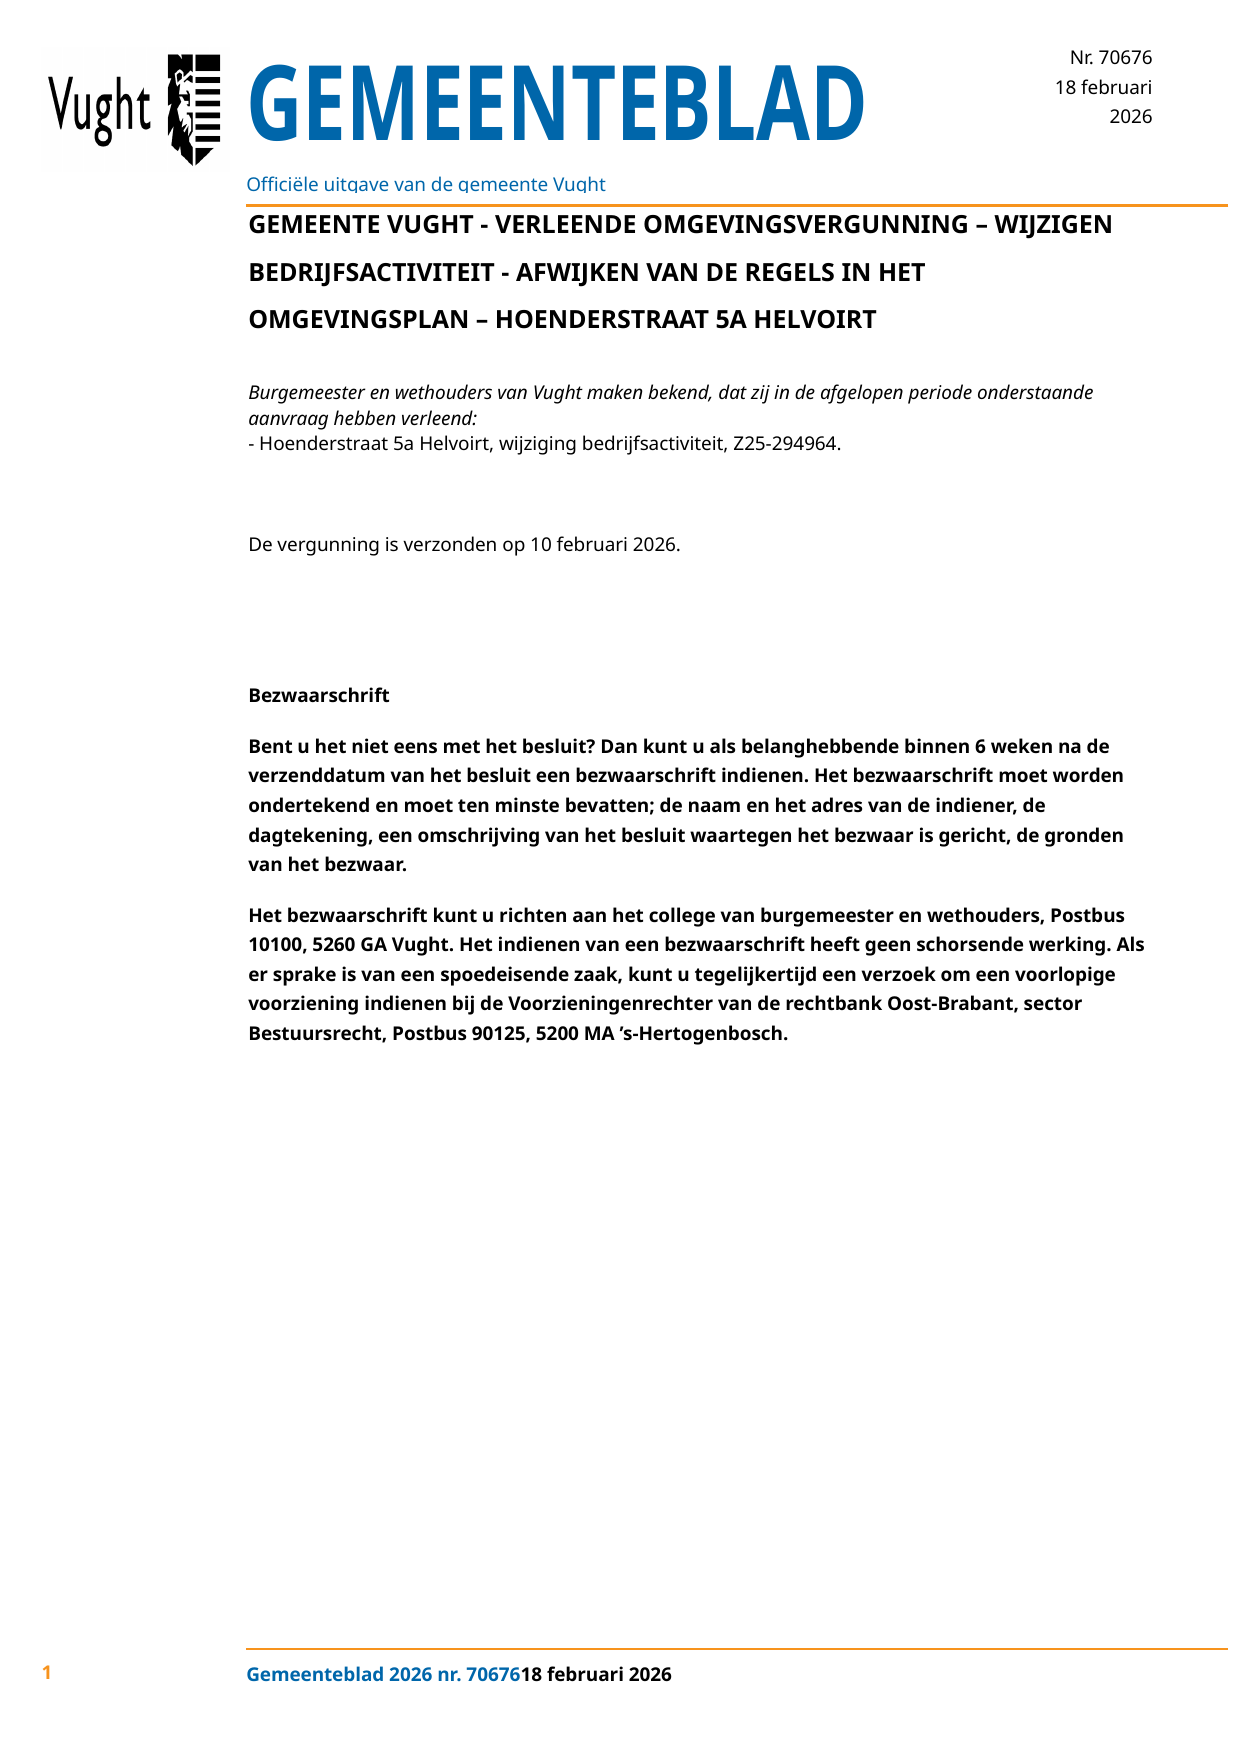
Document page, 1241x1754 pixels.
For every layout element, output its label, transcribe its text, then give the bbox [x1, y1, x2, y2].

text De vergunning is verzonden op 10 februari 2026. [248, 531, 1152, 557]
text Burgemeester en wethouders van Vught maken bekend, dat zij in de afgelopen periode onderstaande aanvraag hebben verleend: [248, 379, 1152, 431]
text Het bezwaarschrift kunt u richten aan het college van burgemeester en wethouders, Postbus 10100, 5260 GA Vught. Het indienen van een bezwaarschrift heeft geen schorsende werking. Als er sprake is van een spoedeisende zaak, kunt u tegelijkertijd een verzoek om een voorlopige voorziening indienen bij de Voorzieningenrechter van de rechtbank Oost-Brabant, sector Bestuursrecht, Postbus 90125, 5200 MA ’s-Hertogenbosch. [248, 902, 1152, 1046]
text Bent u het niet eens met het besluit? Dan kunt u als belanghebbende binnen 6 weken na de verzenddatum van het besluit een bezwaarschrift indienen. Het bezwaarschrift moet worden ondertekend en moet ten minste bevatten; de naam en het adres van de indiener, de dagtekening, een omschrijving van het besluit waartegen het bezwaar is gericht, de gronden van het bezwaar. [248, 733, 1152, 877]
text GEMEENTE VUGHT - VERLEENDE OMGEVINGSVERGUNNING – WIJZIGEN BEDRIJFSACTIVITEIT - AFWIJKEN VAN DE REGELS IN HET OMGEVINGSPLAN – HOENDERSTRAAT 5A HELVOIRT [248, 207, 1152, 336]
text Bezwaarschrift [248, 683, 1152, 708]
text - Hoenderstraat 5a Helvoirt, wijziging bedrijfsactiviteit, Z25-294964. [248, 431, 1152, 456]
picture [41, 47, 231, 172]
